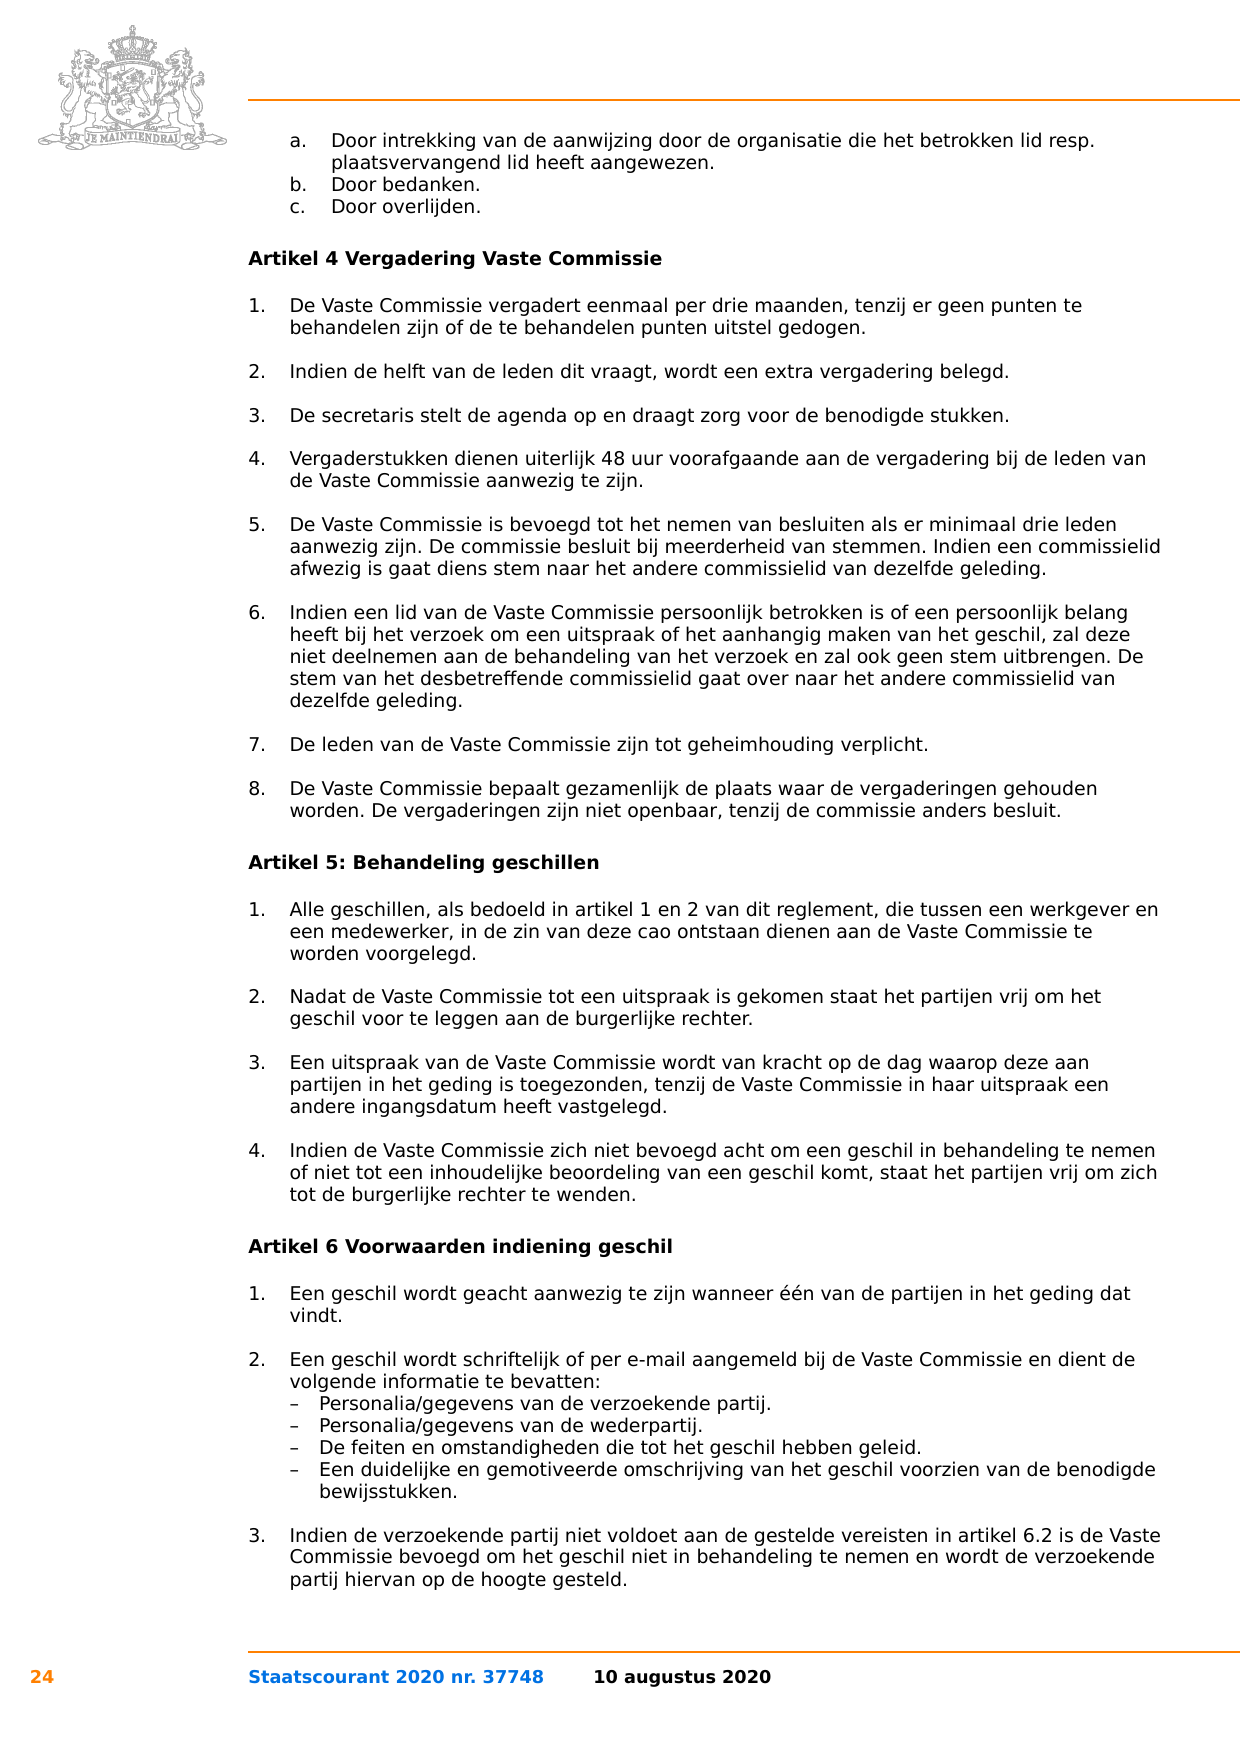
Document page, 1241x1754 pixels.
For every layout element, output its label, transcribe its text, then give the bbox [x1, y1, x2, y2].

text 1. Alle geschillen, als bedoeld in artikel 1 en 2 van dit reglement, die tussen een werkgever en een medewerker, in de zin van deze cao ontstaan dienen aan de Vaste Commissie te worden voorgelegd. [248, 898, 1163, 964]
text 5. De Vaste Commissie is bevoegd tot het nemen van besluiten als er minimaal drie leden aanwezig zijn. De commissie besluit bij meerderheid van stemmen. Indien een commissielid afwezig is gaat diens stem naar het andere commissielid van dezelfde geleding. [248, 514, 1163, 580]
text 8. De Vaste Commissie bepaalt gezamenlijk de plaats waar de vergaderingen gehouden worden. De vergaderingen zijn niet openbaar, tenzij de commissie anders besluit. [248, 778, 1163, 822]
text 2. Nadat de Vaste Commissie tot een uitspraak is gekomen staat het partijen vrij om het geschil voor te leggen aan de burgerlijke rechter. [248, 986, 1163, 1030]
text c. Door overlijden. [289, 196, 1163, 218]
subtitle Artikel 5: Behandeling geschillen [248, 852, 1163, 873]
text 1. Een geschil wordt geacht aanwezig te zijn wanneer één van de partijen in het geding dat vindt. [248, 1283, 1163, 1327]
subtitle Artikel 4 Vergadering Vaste Commissie [248, 248, 1163, 270]
text 4. Indien de Vaste Commissie zich niet bevoegd acht om een geschil in behandeling te nemen of niet tot een inhoudelijke beoordeling van een geschil komt, staat het partijen vrij om zich tot de burgerlijke rechter te wenden. [248, 1140, 1163, 1206]
text – Een duidelijke en gemotiveerde omschrijving van het geschil voorzien van de benodigde bewijsstukken. [289, 1459, 1163, 1503]
text 4. Vergaderstukken dienen uiterlijk 48 uur voorafgaande aan de vergadering bij de leden van de Vaste Commissie aanwezig te zijn. [248, 448, 1163, 492]
text 3. Indien de verzoekende partij niet voldoet aan de gestelde vereisten in artikel 6.2 is de Vaste Commissie bevoegd om het geschil niet in behandeling te nemen en wordt de verzoekende partij hiervan op de hoogte gesteld. [248, 1524, 1163, 1590]
text 3. Een uitspraak van de Vaste Commissie wordt van kracht op de dag waarop deze aan partijen in het geding is toegezonden, tenzij de Vaste Commissie in haar uitspraak een andere ingangsdatum heeft vastgelegd. [248, 1052, 1163, 1118]
text a. Door intrekking van de aanwijzing door de organisatie die het betrokken lid resp. plaatsvervangend lid heeft aangewezen. [289, 130, 1163, 174]
text – Personalia/gegevens van de wederpartij. [289, 1415, 1163, 1437]
text 6. Indien een lid van de Vaste Commissie persoonlijk betrokken is of een persoonlijk belang heeft bij het verzoek om een uitspraak of het aanhangig maken van het geschil, zal deze niet deelnemen aan de behandeling van het verzoek en zal ook geen stem uitbrengen. De stem van het desbetreffende commissielid gaat over naar het andere commissielid van dezelfde geleding. [248, 602, 1163, 712]
picture [38, 25, 227, 150]
subtitle Artikel 6 Voorwaarden indiening geschil [248, 1236, 1163, 1258]
text 1. De Vaste Commissie vergadert eenmaal per drie maanden, tenzij er geen punten te behandelen zijn of de te behandelen punten uitstel gedogen. [248, 295, 1163, 339]
text b. Door bedanken. [289, 174, 1163, 196]
text 2. Indien de helft van de leden dit vraagt, wordt een extra vergadering belegd. [248, 361, 1163, 383]
text 2. Een geschil wordt schriftelijk of per e-mail aangemeld bij de Vaste Commissie en dient de volgende informatie te bevatten: [248, 1349, 1163, 1393]
text – De feiten en omstandigheden die tot het geschil hebben geleid. [289, 1437, 1163, 1459]
text – Personalia/gegevens van de verzoekende partij. [289, 1393, 1163, 1415]
text 7. De leden van de Vaste Commissie zijn tot geheimhouding verplicht. [248, 734, 1163, 756]
text 3. De secretaris stelt de agenda op en draagt zorg voor de benodigde stukken. [248, 404, 1163, 426]
